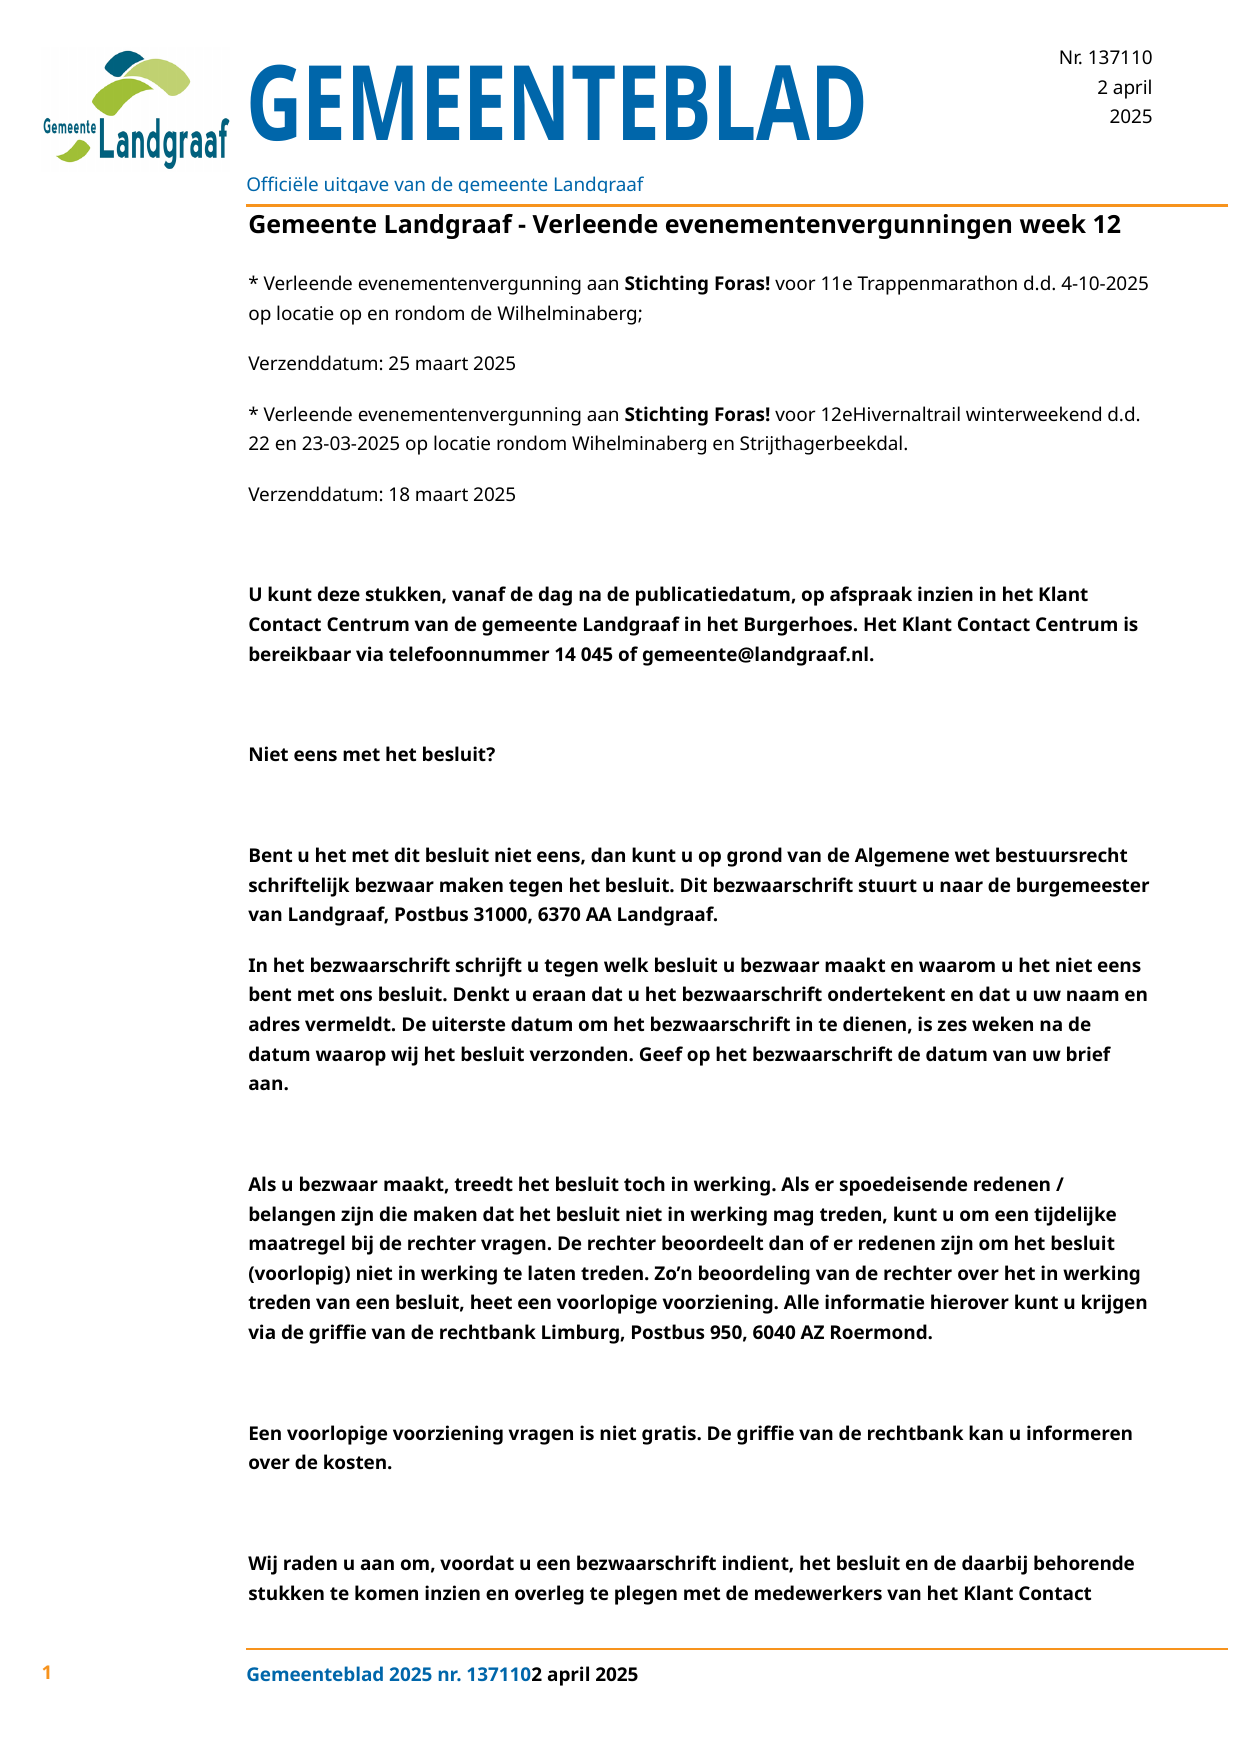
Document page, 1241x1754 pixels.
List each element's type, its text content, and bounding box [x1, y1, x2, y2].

text Bent u het met dit besluit niet eens, dan kunt u op grond van de Algemene wet bestuursrecht schriftelijk bezwaar maken tegen het besluit. Dit bezwaarschrift stuurt u naar de burgemeester van Landgraaf, Postbus 31000, 6370 AA Landgraaf. [248, 842, 1152, 927]
text In het bezwaarschrift schrijft u tegen welk besluit u bezwaar maakt en waarom u het niet eens bent met ons besluit. Denkt u eraan dat u het bezwaarschrift ondertekent en dat u uw naam en adres vermeldt. De uiterste datum om het bezwaarschrift in te dienen, is zes weken na de datum waarop wij het besluit verzonden. Geef op het bezwaarschrift de datum van uw brief aan. [248, 952, 1152, 1096]
picture [41, 47, 231, 172]
text * Verleende evenementenvergunning aan Stichting Foras! voor 12eHivernaltrail winterweekend d.d. 22 en 23-03-2025 op locatie rondom Wihelminaberg en Strijthagerbeekdal. [248, 401, 1152, 456]
text Wij raden u aan om, voordat u een bezwaarschrift indient, het besluit en de daarbij behorende stukken te komen inzien en overleg te plegen met de medewerkers van het Klant Contact [248, 1550, 1152, 1606]
text Gemeente Landgraaf - Verleende evenementenvergunningen week 12 [248, 207, 1152, 241]
text * Verleende evenementenvergunning aan Stichting Foras! voor 11e Trappenmarathon d.d. 4-10-2025 op locatie op en rondom de Wilhelminaberg; [248, 270, 1152, 326]
text Als u bezwaar maakt, treedt het besluit toch in werking. Als er spoedeisende redenen / belangen zijn die maken dat het besluit niet in werking mag treden, kunt u om een tijdelijke maatregel bij de rechter vragen. De rechter beoordeelt dan of er redenen zijn om het besluit (voorlopig) niet in werking te laten treden. Zo’n beoordeling van de rechter over het in werking treden van een besluit, heet een voorlopige voorziening. Alle informatie hierover kunt u krijgen via de griffie van de rechtbank Limburg, Postbus 950, 6040 AZ Roermond. [248, 1171, 1152, 1345]
text Verzenddatum: 18 maart 2025 [248, 481, 1152, 506]
text U kunt deze stukken, vanaf de dag na de publicatiedatum, op afspraak inzien in het Klant Contact Centrum van de gemeente Landgraaf in het Burgerhoes. Het Klant Contact Centrum is bereikbaar via telefoonnummer 14 045 of gemeente@landgraaf.nl. [248, 582, 1152, 666]
text Een voorlopige voorziening vragen is niet gratis. De griffie van de rechtbank kan u informeren over de kosten. [248, 1420, 1152, 1475]
text Verzenddatum: 25 maart 2025 [248, 350, 1152, 376]
text Niet eens met het besluit? [248, 742, 1152, 767]
